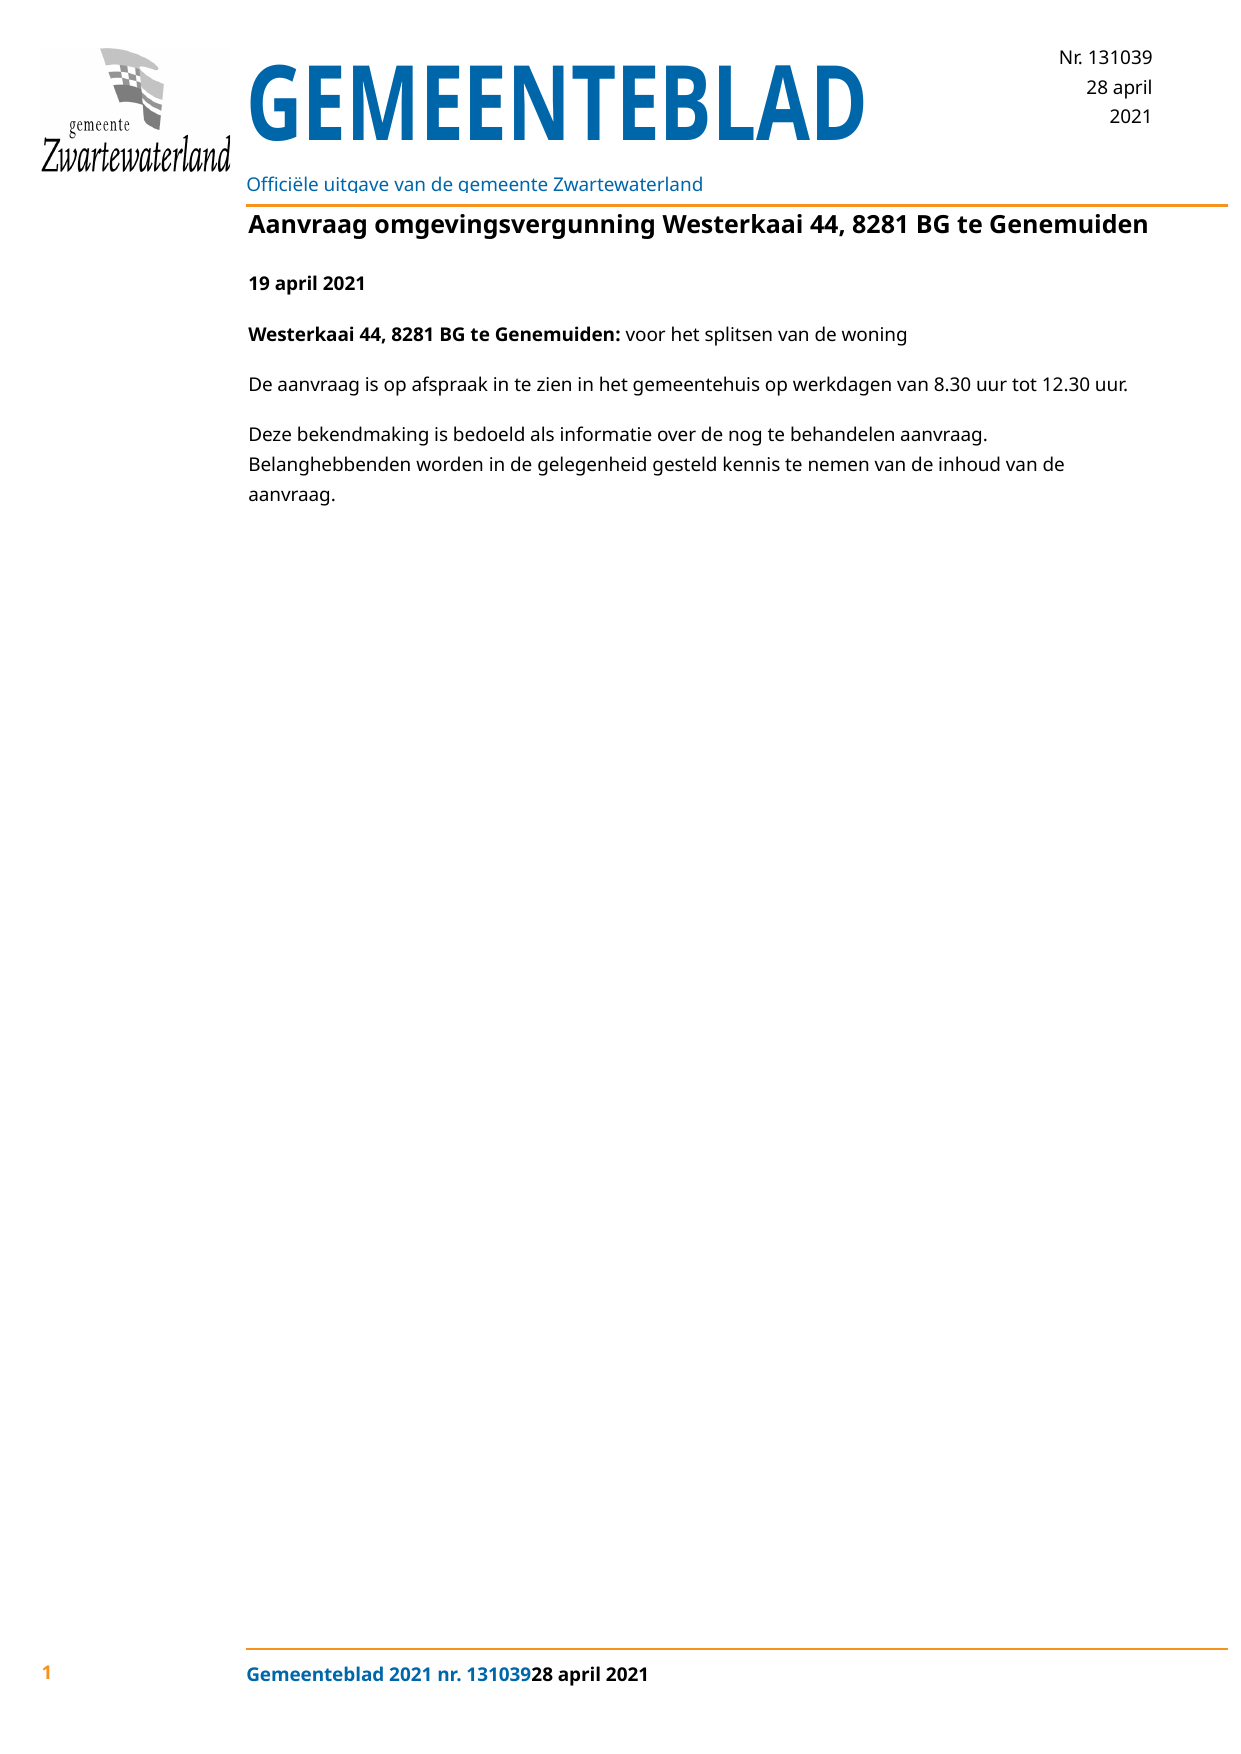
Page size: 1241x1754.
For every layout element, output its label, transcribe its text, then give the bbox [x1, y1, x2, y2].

text Westerkaai 44, 8281 BG te Genemuiden: voor het splitsen van de woning [248, 321, 1152, 346]
text De aanvraag is op afspraak in te zien in het gemeentehuis op werkdagen van 8.30 uur tot 12.30 uur. [248, 371, 1152, 397]
text 19 april 2021 [248, 270, 1152, 296]
picture [41, 47, 231, 172]
text Deze bekendmaking is bedoeld als informatie over de nog te behandelen aanvraag. Belanghebbenden worden in de gelegenheid gesteld kennis te nemen van de inhoud van de aanvraag. [248, 422, 1152, 506]
text Aanvraag omgevingsvergunning Westerkaai 44, 8281 BG te Genemuiden [248, 207, 1152, 241]
